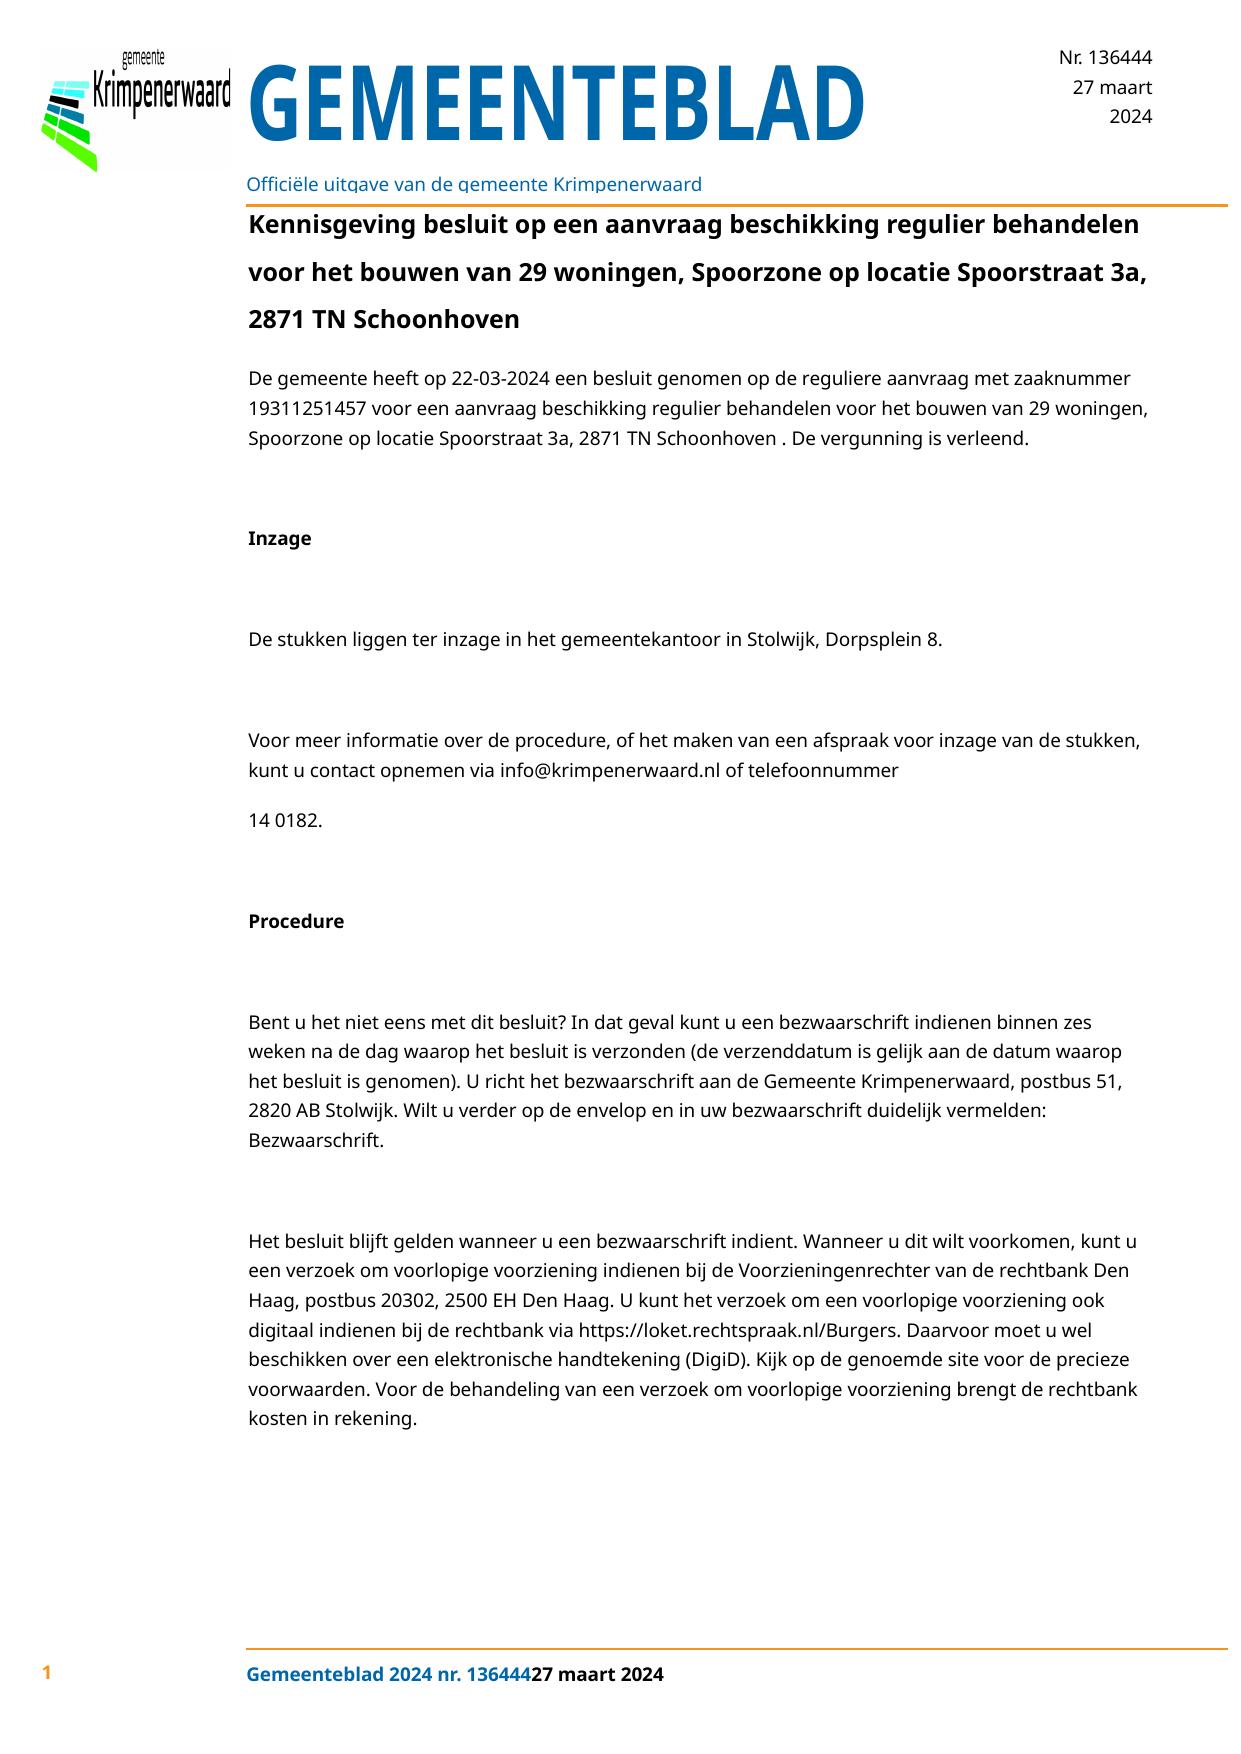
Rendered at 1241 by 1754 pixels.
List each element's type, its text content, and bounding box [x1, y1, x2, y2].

text Bent u het niet eens met dit besluit? In dat geval kunt u een bezwaarschrift indienen binnen zes weken na de dag waarop het besluit is verzonden (de verzenddatum is gelijk aan de datum waarop het besluit is genomen). U richt het bezwaarschrift aan de Gemeente Krimpenerwaard, postbus 51, 2820 AB Stolwijk. Wilt u verder op de envelop en in uw bezwaarschrift duidelijk vermelden: Bezwaarschrift. [248, 1009, 1152, 1153]
text De stukken liggen ter inzage in het gemeentekantoor in Stolwijk, Dorpsplein 8. [248, 626, 1152, 652]
text Het besluit blijft gelden wanneer u een bezwaarschrift indient. Wanneer u dit wilt voorkomen, kunt u een verzoek om voorlopige voorziening indienen bij de Voorzieningenrechter van de rechtbank Den Haag, postbus 20302, 2500 EH Den Haag. U kunt het verzoek om een voorlopige voorziening ook digitaal indienen bij de rechtbank via https://loket.rechtspraak.nl/Burgers. Daarvoor moet u wel beschikken over een elektronische handtekening (DigiD). Kijk op de genoemde site voor de precieze voorwaarden. Voor de behandeling van een verzoek om voorlopige voorziening brengt de rechtbank kosten in rekening. [248, 1228, 1152, 1431]
text Procedure [248, 908, 1152, 934]
text Inzage [248, 526, 1152, 551]
text 14 0182. [248, 807, 1152, 833]
picture [41, 47, 231, 172]
text Kennisgeving besluit op een aanvraag beschikking regulier behandelen voor het bouwen van 29 woningen, Spoorzone op locatie Spoorstraat 3a, 2871 TN Schoonhoven [248, 207, 1152, 336]
text De gemeente heeft op 22-03-2024 een besluit genomen op de reguliere aanvraag met zaaknummer 19311251457 voor een aanvraag beschikking regulier behandelen voor het bouwen van 29 woningen, Spoorzone op locatie Spoorstraat 3a, 2871 TN Schoonhoven . De vergunning is verleend. [248, 366, 1152, 450]
text Voor meer informatie over de procedure, of het maken van een afspraak voor inzage van de stukken, kunt u contact opnemen via info@krimpenerwaard.nl of telefoonnummer [248, 727, 1152, 782]
